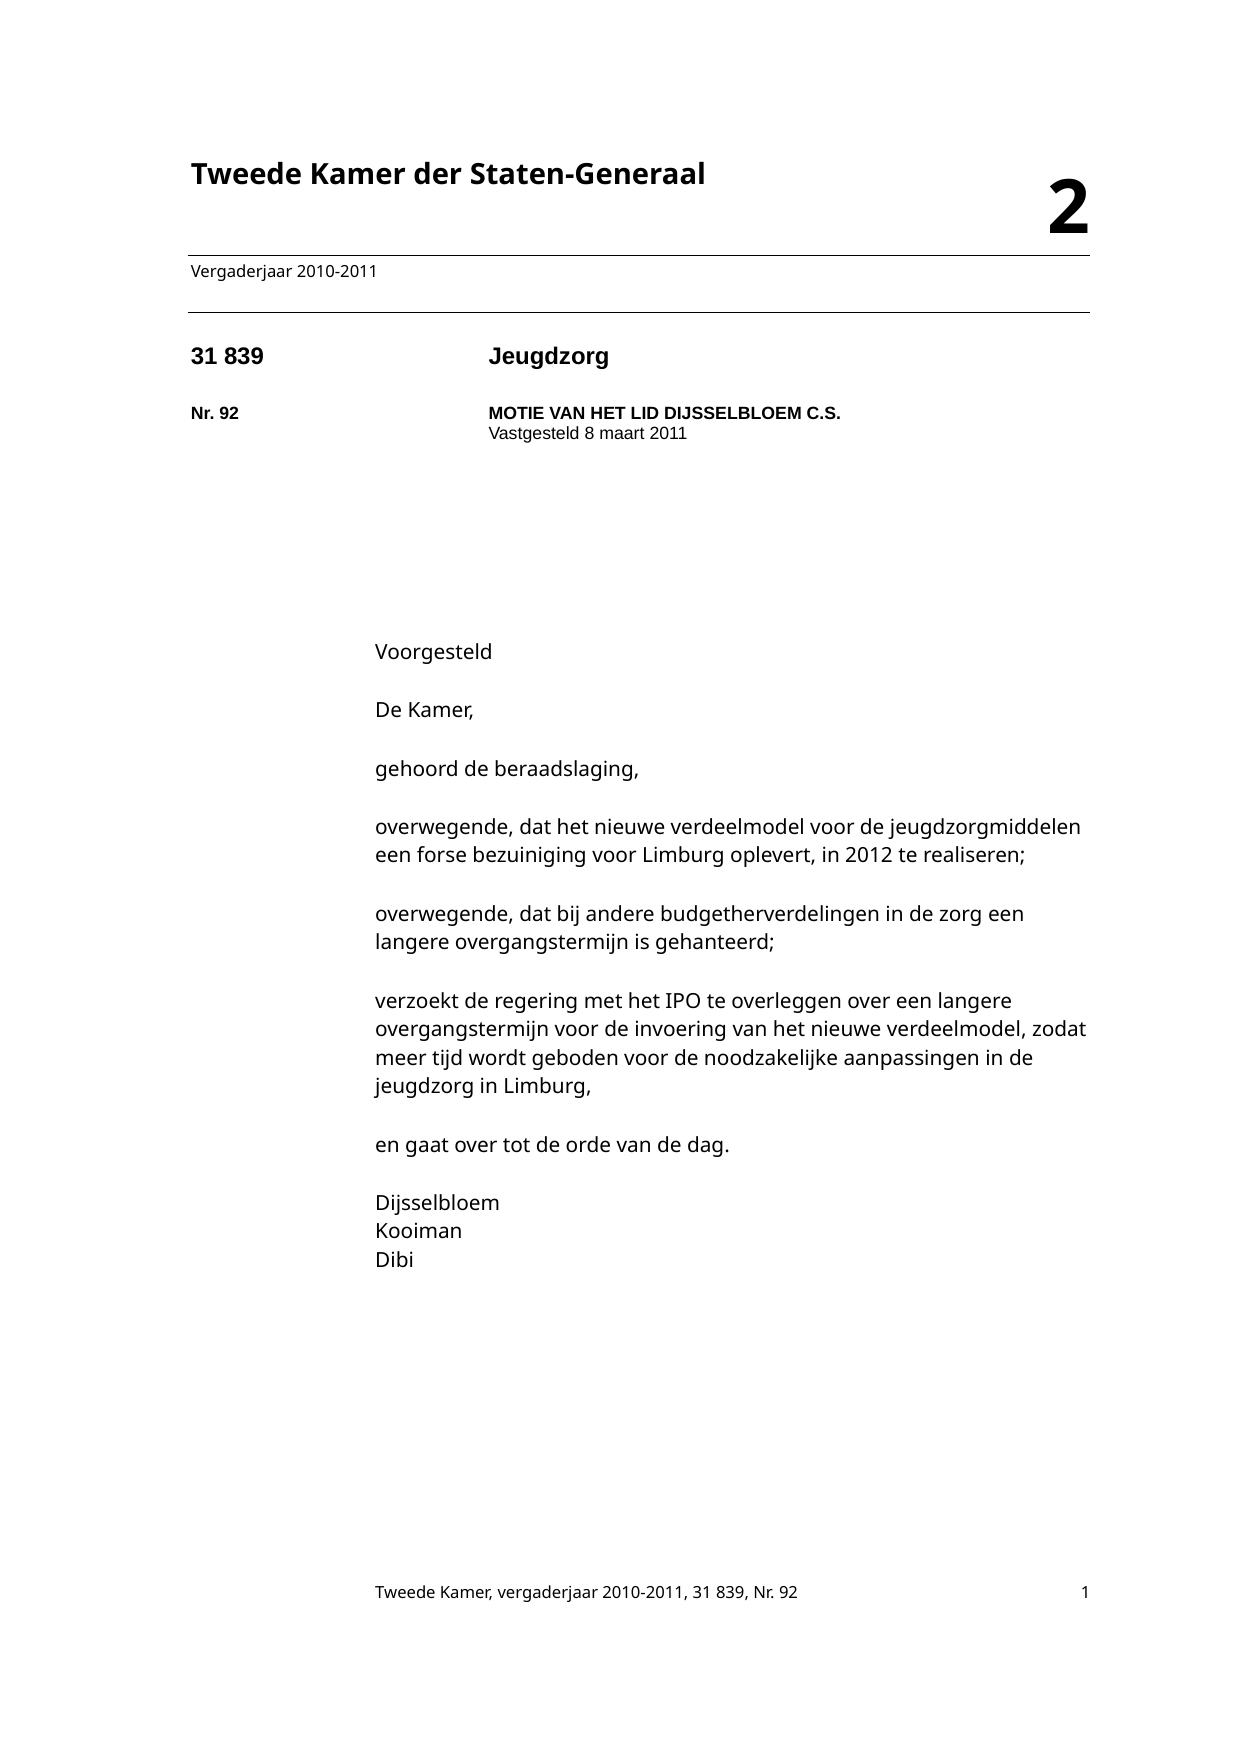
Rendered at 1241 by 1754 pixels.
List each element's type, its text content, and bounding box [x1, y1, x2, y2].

table_cell [188, 313, 485, 339]
table_cell [485, 256, 1090, 312]
table_header 2 [910, 150, 1090, 255]
table_header Tweede Kamer der Staten-Generaal [188, 150, 909, 255]
text overwegende, dat het nieuwe verdeelmodel voor de jeugdzorgmiddelen een forse bezuiniging voor Limburg oplevert, in 2012 te realiseren; [375, 812, 1090, 869]
text Dibi [375, 1245, 1090, 1273]
table_cell [485, 313, 1090, 339]
text Kooiman [375, 1217, 1090, 1245]
text verzoekt de regering met het IPO te overleggen over een langere overgangstermijn voor de invoering van het nieuwe verdeelmodel, zodat meer tijd wordt geboden voor de noodzakelijke aanpassingen in de jeugdzorg in Limburg, [375, 986, 1090, 1100]
text gehoord de beraadslaging, [375, 754, 1090, 782]
text De Kamer, [375, 695, 1090, 724]
table_cell 31 839 [188, 339, 485, 399]
text Dijsselbloem [375, 1188, 1090, 1217]
table_cell MOTIE VAN HET LID DIJSSELBLOEM C.S. Vastgesteld 8 maart 2011 [485, 399, 1090, 518]
table_cell Jeugdzorg [485, 339, 1090, 399]
text overwegende, dat bij andere budgetherverdelingen in de zorg een langere overgangstermijn is gehanteerd; [375, 899, 1090, 956]
text en gaat over tot de orde van de dag. [375, 1130, 1090, 1158]
table_cell Nr. 92 [188, 399, 485, 518]
table_cell Vergaderjaar 2010-2011 [188, 256, 485, 312]
text Voorgesteld [375, 637, 1090, 665]
